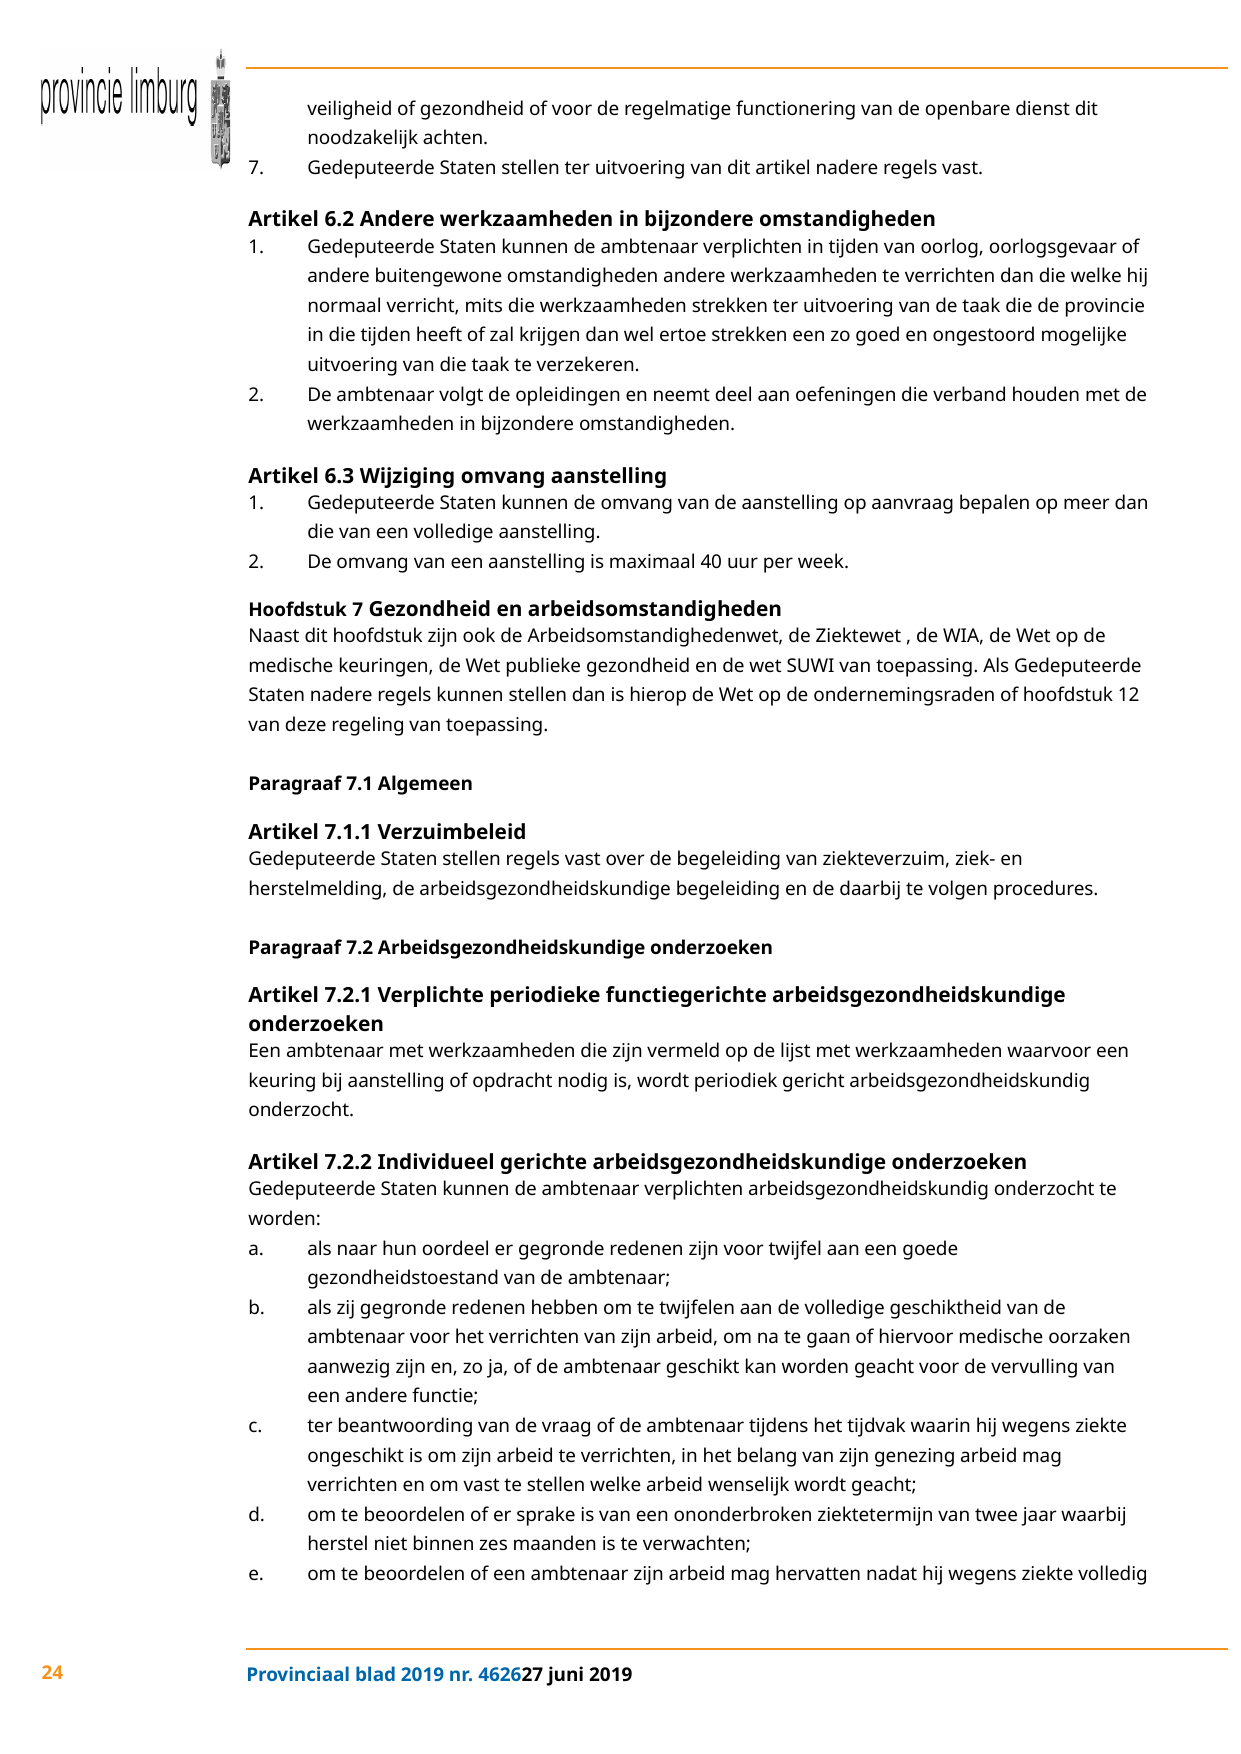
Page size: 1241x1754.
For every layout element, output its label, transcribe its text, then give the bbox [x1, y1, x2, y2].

list om te beoordelen of een ambtenaar zijn arbeid mag hervatten nadat hij wegens ziekte volledig [248, 1560, 1152, 1586]
list De omvang van een aanstelling is maximaal 40 uur per week. [248, 548, 1152, 574]
text Artikel 7.2.2 Individueel gerichte arbeidsgezondheidskundige onderzoeken [248, 1147, 1152, 1176]
text Gedeputeerde Staten stellen regels vast over de begeleiding van ziekteverzuim, ziek- en herstelmelding, de arbeidsgezondheidskundige begeleiding en de daarbij te volgen procedures. [248, 845, 1152, 901]
text Paragraaf 7.2 Arbeidsgezondheidskundige onderzoeken [248, 934, 1152, 960]
list als naar hun oordeel er gegronde redenen zijn voor twijfel aan een goede gezondheidstoestand van de ambtenaar; [248, 1235, 1152, 1290]
text Artikel 7.2.1 Verplichte periodieke functiegerichte arbeidsgezondheidskundige onderzoeken [248, 981, 1152, 1037]
text Een ambtenaar met werkzaamheden die zijn vermeld op de lijst met werkzaamheden waarvoor een keuring bij aanstelling of opdracht nodig is, wordt periodiek gericht arbeidsgezondheidskundig onderzocht. [248, 1037, 1152, 1122]
list veiligheid of gezondheid of voor de regelmatige functionering van de openbare dienst dit noodzakelijk achten. [248, 95, 1152, 150]
list Gedeputeerde Staten stellen ter uitvoering van dit artikel nadere regels vast. [248, 154, 1152, 180]
text Artikel 6.3 Wijziging omvang aanstelling [248, 461, 1152, 489]
list Gedeputeerde Staten kunnen de ambtenaar verplichten in tijden van oorlog, oorlogsgevaar of andere buitengewone omstandigheden andere werkzaamheden te verrichten dan die welke hij normaal verricht, mits die werkzaamheden strekken ter uitvoering van de taak die de provincie in die tijden heeft of zal krijgen dan wel ertoe strekken een zo goed en ongestoord mogelijke uitvoering van die taak te verzekeren. [248, 233, 1152, 377]
picture [41, 47, 231, 172]
list als zij gegronde redenen hebben om te twijfelen aan de volledige geschiktheid van de ambtenaar voor het verrichten van zijn arbeid, om na te gaan of hiervoor medische oorzaken aanwezig zijn en, zo ja, of de ambtenaar geschikt kan worden geacht voor de vervulling van een andere functie; [248, 1294, 1152, 1408]
text Artikel 7.1.1 Verzuimbeleid [248, 817, 1152, 845]
list De ambtenaar volgt de opleidingen en neemt deel aan oefeningen die verband houden met de werkzaamheden in bijzondere omstandigheden. [248, 381, 1152, 436]
text Gedeputeerde Staten kunnen de ambtenaar verplichten arbeidsgezondheidskundig onderzocht te worden: [248, 1176, 1152, 1231]
text Naast dit hoofdstuk zijn ook de Arbeidsomstandighedenwet, de Ziektewet , de WIA, de Wet op de medische keuringen, de Wet publieke gezondheid en de wet SUWI van toepassing. Als Gedeputeerde Staten nadere regels kunnen stellen dan is hierop de Wet op de ondernemingsraden of hoofdstuk 12 van deze regeling van toepassing. [248, 622, 1152, 737]
text Paragraaf 7.1 Algemeen [248, 770, 1152, 796]
list Gedeputeerde Staten kunnen de omvang van de aanstelling op aanvraag bepalen op meer dan die van een volledige aanstelling. [248, 489, 1152, 544]
text Hoofdstuk 7 Gezondheid en arbeidsomstandigheden [248, 594, 1152, 622]
text Artikel 6.2 Andere werkzaamheden in bijzondere omstandigheden [248, 204, 1152, 233]
list om te beoordelen of er sprake is van een ononderbroken ziektetermijn van twee jaar waarbij herstel niet binnen zes maanden is te verwachten; [248, 1501, 1152, 1556]
list ter beantwoording van de vraag of de ambtenaar tijdens het tijdvak waarin hij wegens ziekte ongeschikt is om zijn arbeid te verrichten, in het belang van zijn genezing arbeid mag verrichten en om vast te stellen welke arbeid wenselijk wordt geacht; [248, 1412, 1152, 1497]
